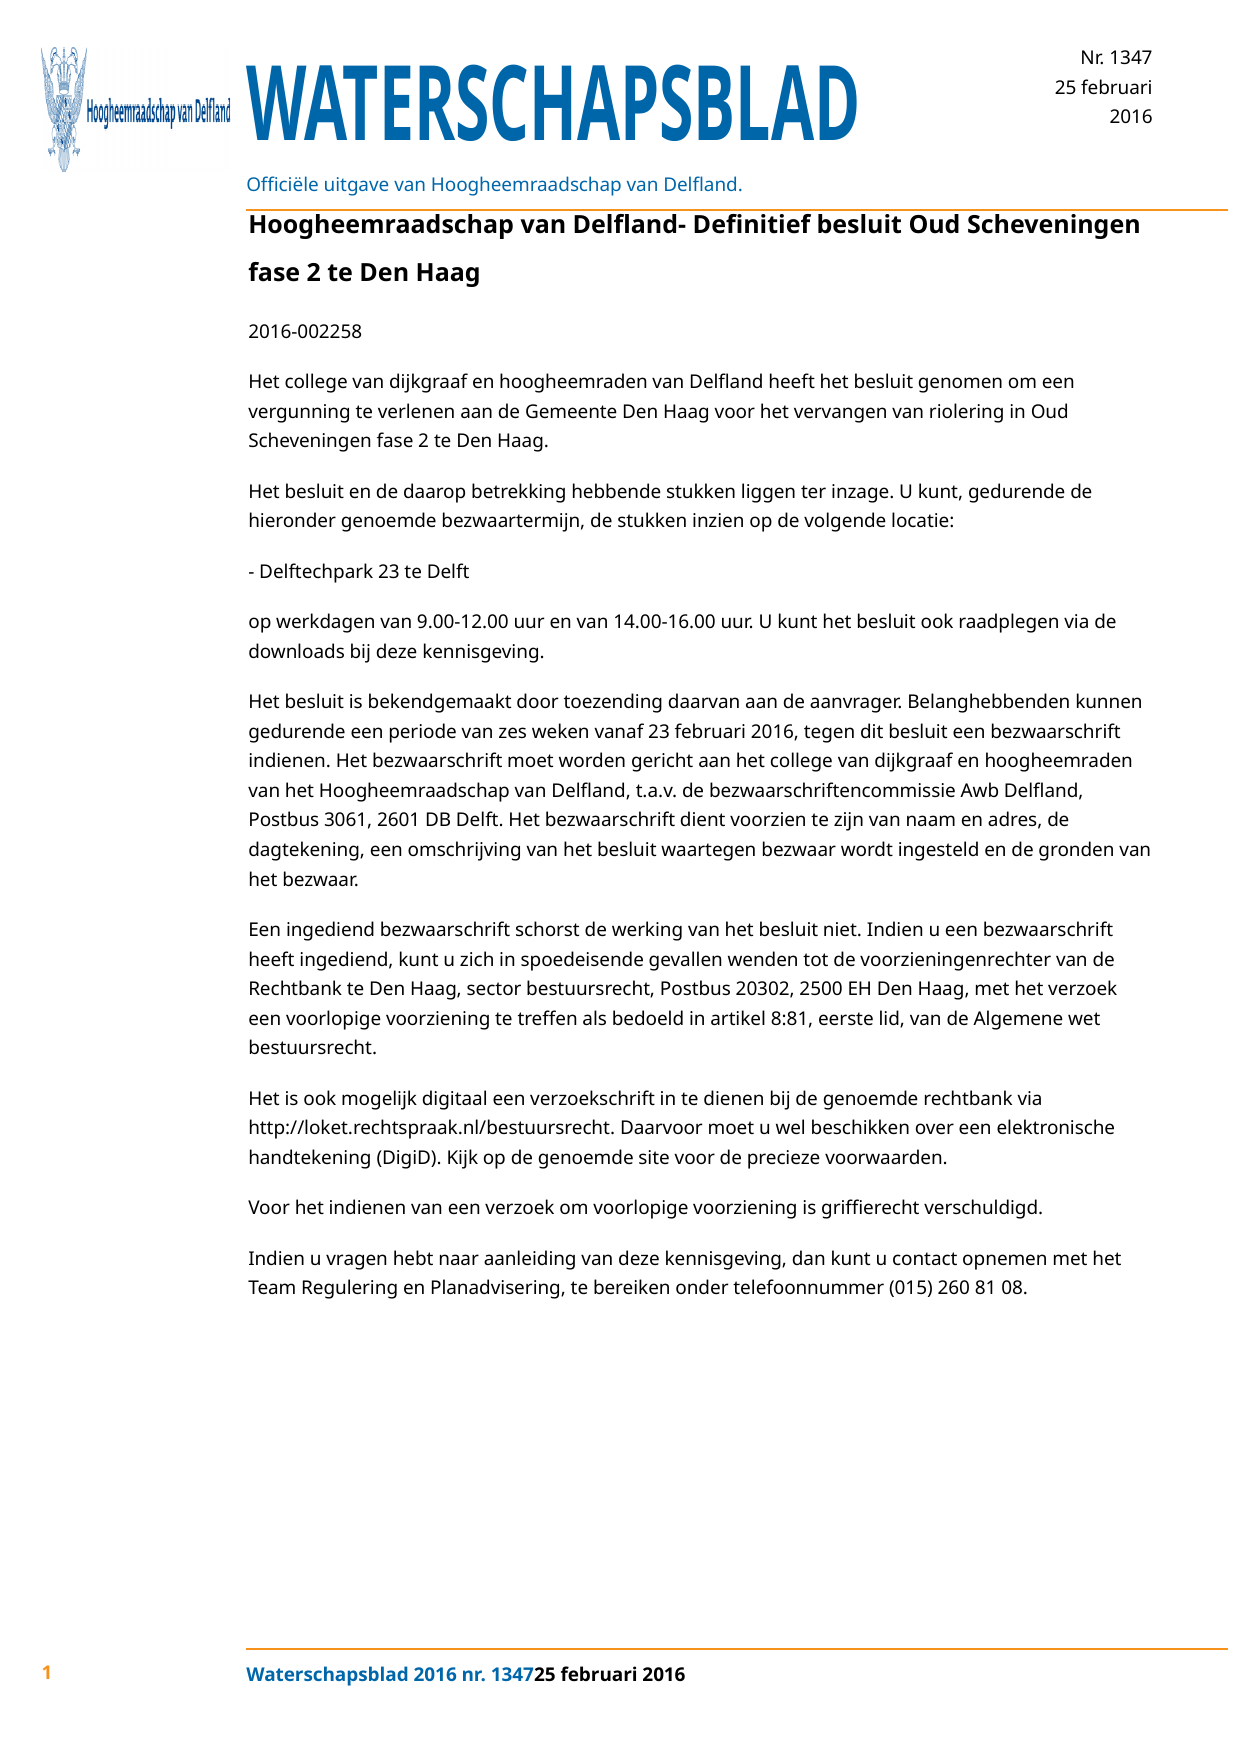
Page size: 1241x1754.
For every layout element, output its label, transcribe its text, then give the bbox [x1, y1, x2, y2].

text Hoogheemraadschap van Delfland- Definitief besluit Oud Scheveningen fase 2 te Den Haag [248, 211, 1152, 288]
text Het besluit en de daarop betrekking hebbende stukken liggen ter inzage. U kunt, gedurende de hieronder genoemde bezwaartermijn, de stukken inzien op de volgende locatie: [248, 478, 1152, 533]
text Het besluit is bekendgemaakt door toezending daarvan aan de aanvrager. Belanghebbenden kunnen gedurende een periode van zes weken vanaf 23 februari 2016, tegen dit besluit een bezwaarschrift indienen. Het bezwaarschrift moet worden gericht aan het college van dijkgraaf en hoogheemraden van het Hoogheemraadschap van Delfland, t.a.v. de bezwaarschriftencommissie Awb Delfland, Postbus 3061, 2601 DB Delft. Het bezwaarschrift dient voorzien te zijn van naam en adres, de dagtekening, een omschrijving van het besluit waartegen bezwaar wordt ingesteld en de gronden van het bezwaar. [248, 688, 1152, 892]
text Een ingediend bezwaarschrift schorst de werking van het besluit niet. Indien u een bezwaarschrift heeft ingediend, kunt u zich in spoedeisende gevallen wenden tot de voorzieningenrechter van de Rechtbank te Den Haag, sector bestuursrecht, Postbus 20302, 2500 EH Den Haag, met het verzoek een voorlopige voorziening te treffen als bedoeld in artikel 8:81, eerste lid, van de Algemene wet bestuursrecht. [248, 916, 1152, 1060]
text - Delftechpark 23 te Delft [248, 558, 1152, 584]
text op werkdagen van 9.00-12.00 uur en van 14.00-16.00 uur. U kunt het besluit ook raadplegen via de downloads bij deze kennisgeving. [248, 608, 1152, 664]
text Het college van dijkgraaf en hoogheemraden van Delfland heeft het besluit genomen om een vergunning te verlenen aan de Gemeente Den Haag voor het vervangen van riolering in Oud Scheveningen fase 2 te Den Haag. [248, 368, 1152, 453]
picture [41, 47, 231, 172]
text 2016-002258 [248, 318, 1152, 344]
text Voor het indienen van een verzoek om voorlopige voorziening is griffierecht verschuldigd. [248, 1194, 1152, 1220]
text Het is ook mogelijk digitaal een verzoekschrift in te dienen bij de genoemde rechtbank via http://loket.rechtspraak.nl/bestuursrecht. Daarvoor moet u wel beschikken over een elektronische handtekening (DigiD). Kijk op de genoemde site voor de precieze voorwaarden. [248, 1085, 1152, 1170]
text Indien u vragen hebt naar aanleiding van deze kennisgeving, dan kunt u contact opnemen met het Team Regulering en Planadvisering, te bereiken onder telefoonnummer (015) 260 81 08. [248, 1245, 1152, 1300]
